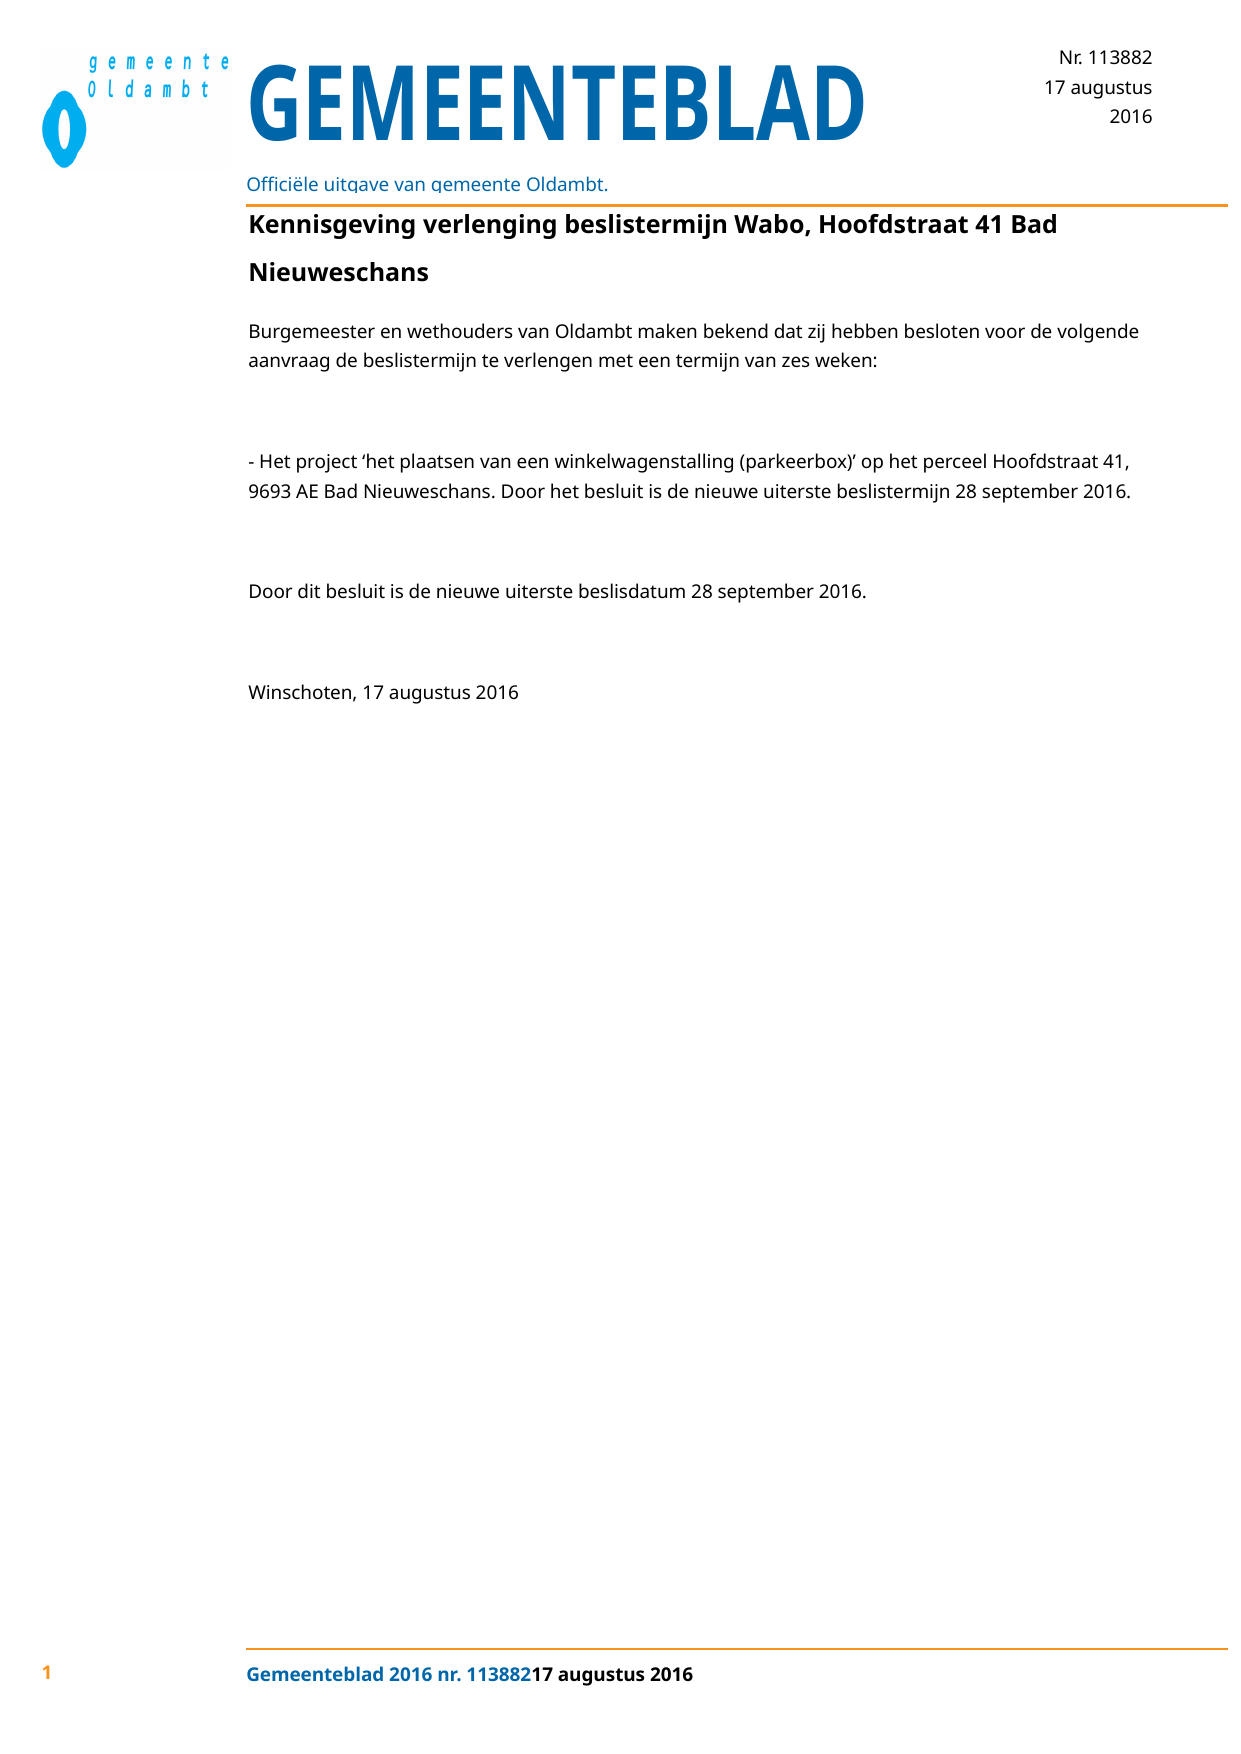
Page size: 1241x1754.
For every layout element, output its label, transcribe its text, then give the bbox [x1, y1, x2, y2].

text Burgemeester en wethouders van Oldambt maken bekend dat zij hebben besloten voor de volgende aanvraag de beslistermijn te verlengen met een termijn van zes weken: [248, 318, 1152, 373]
text Door dit besluit is de nieuwe uiterste beslisdatum 28 september 2016. [248, 579, 1152, 604]
text - Het project ‘het plaatsen van een winkelwagenstalling (parkeerbox)’ op het perceel Hoofdstraat 41, 9693 AE Bad Nieuweschans. Door het besluit is de nieuwe uiterste beslistermijn 28 september 2016. [248, 448, 1152, 504]
picture [41, 47, 231, 172]
text Winschoten, 17 augustus 2016 [248, 679, 1152, 705]
text Kennisgeving verlenging beslistermijn Wabo, Hoofdstraat 41 Bad Nieuweschans [248, 207, 1152, 288]
